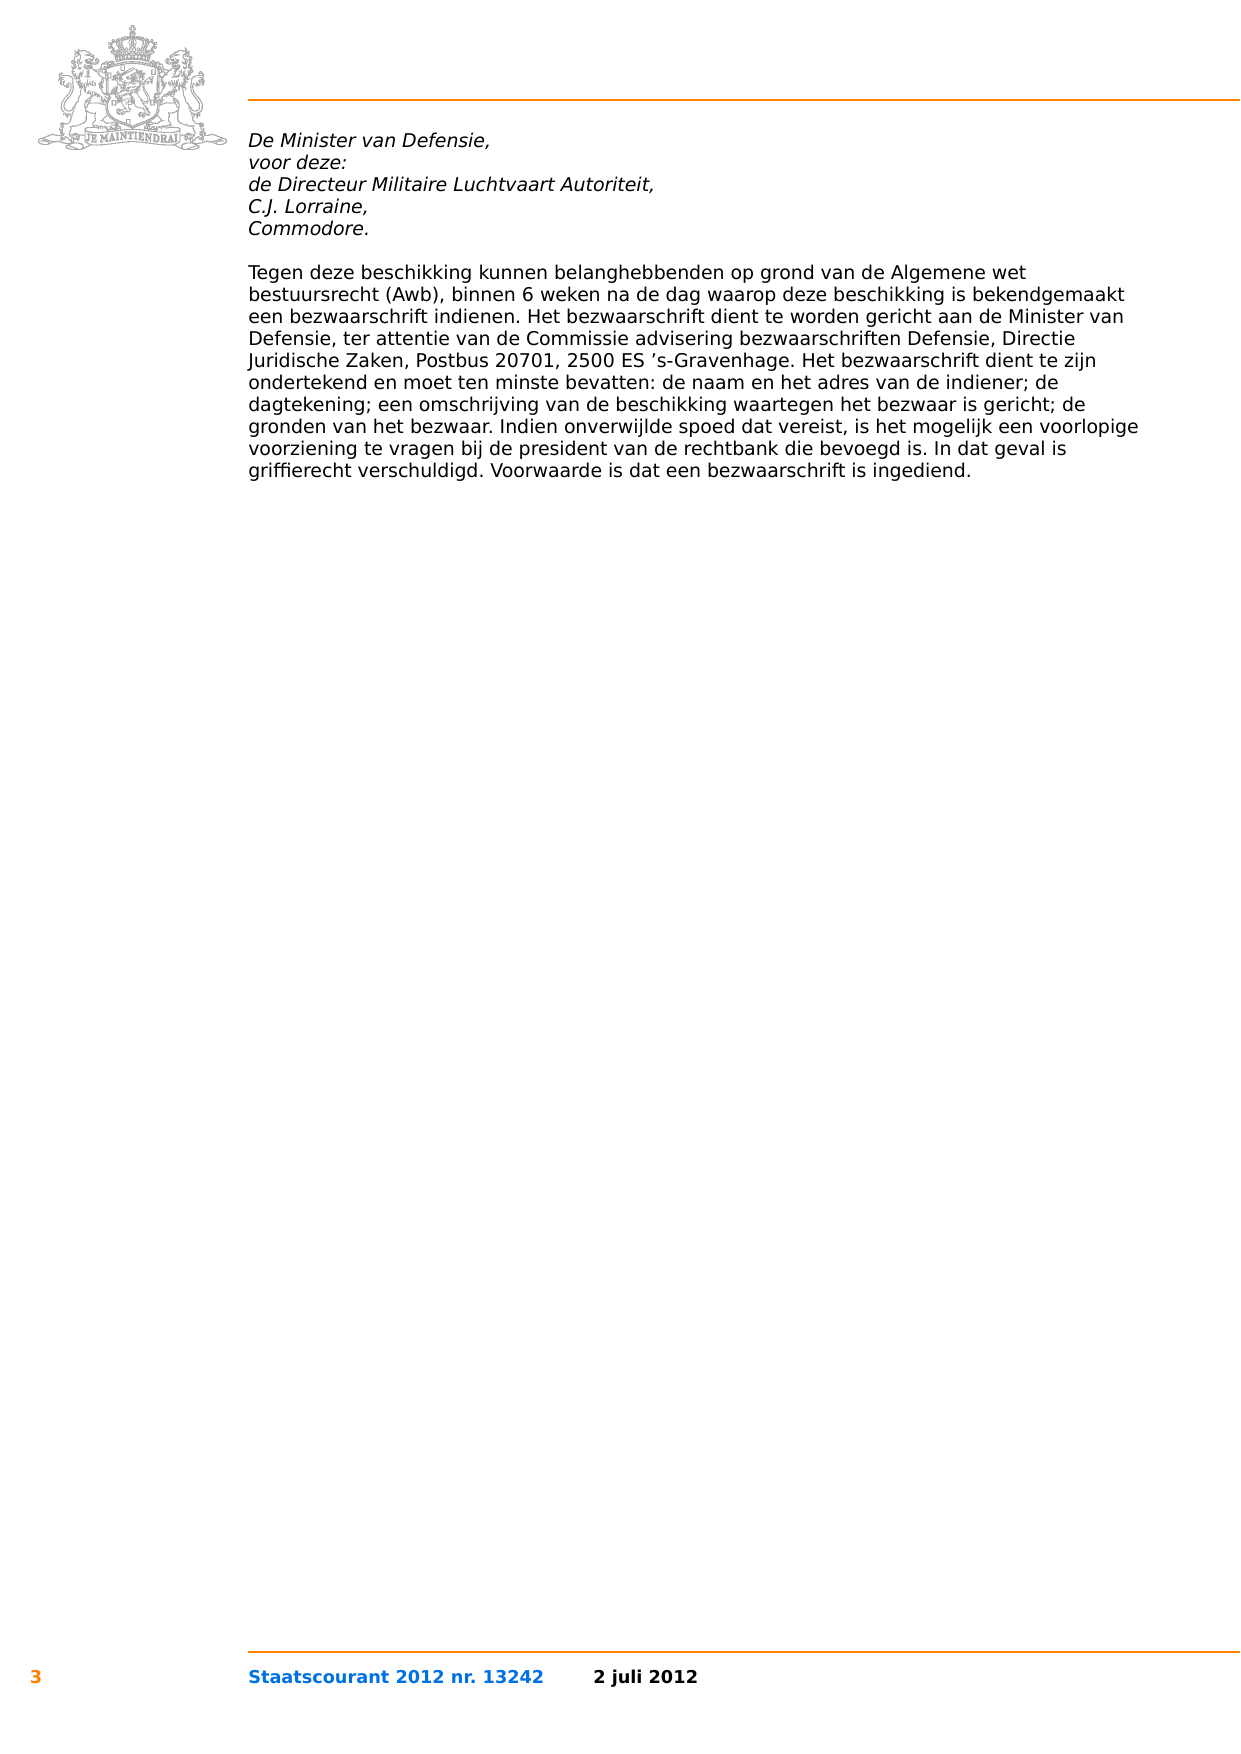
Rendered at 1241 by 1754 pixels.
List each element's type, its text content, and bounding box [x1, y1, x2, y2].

text Tegen deze beschikking kunnen belanghebbenden op grond van de Algemene wet bestuursrecht (Awb), binnen 6 weken na de dag waarop deze beschikking is bekendgemaakt een bezwaarschrift indienen. Het bezwaarschrift dient te worden gericht aan de Minister van Defensie, ter attentie van de Commissie advisering bezwaarschriften Defensie, Directie Juridische Zaken, Postbus 20701, 2500 ES ’s-Gravenhage. Het bezwaarschrift dient te zijn ondertekend en moet ten minste bevatten: de naam en het adres van de indiener; de dagtekening; een omschrijving van de beschikking waartegen het bezwaar is gericht; de gronden van het bezwaar. Indien onverwijlde spoed dat vereist, is het mogelijk een voorlopige voorziening te vragen bij de president van de rechtbank die bevoegd is. In dat geval is griffierecht verschuldigd. Voorwaarde is dat een bezwaarschrift is ingediend. [248, 262, 1163, 481]
picture [38, 25, 227, 150]
text De Minister van Defensie, voor deze: de Directeur Militaire Luchtvaart Autoriteit, C.J. Lorraine, Commodore. [248, 130, 1163, 240]
